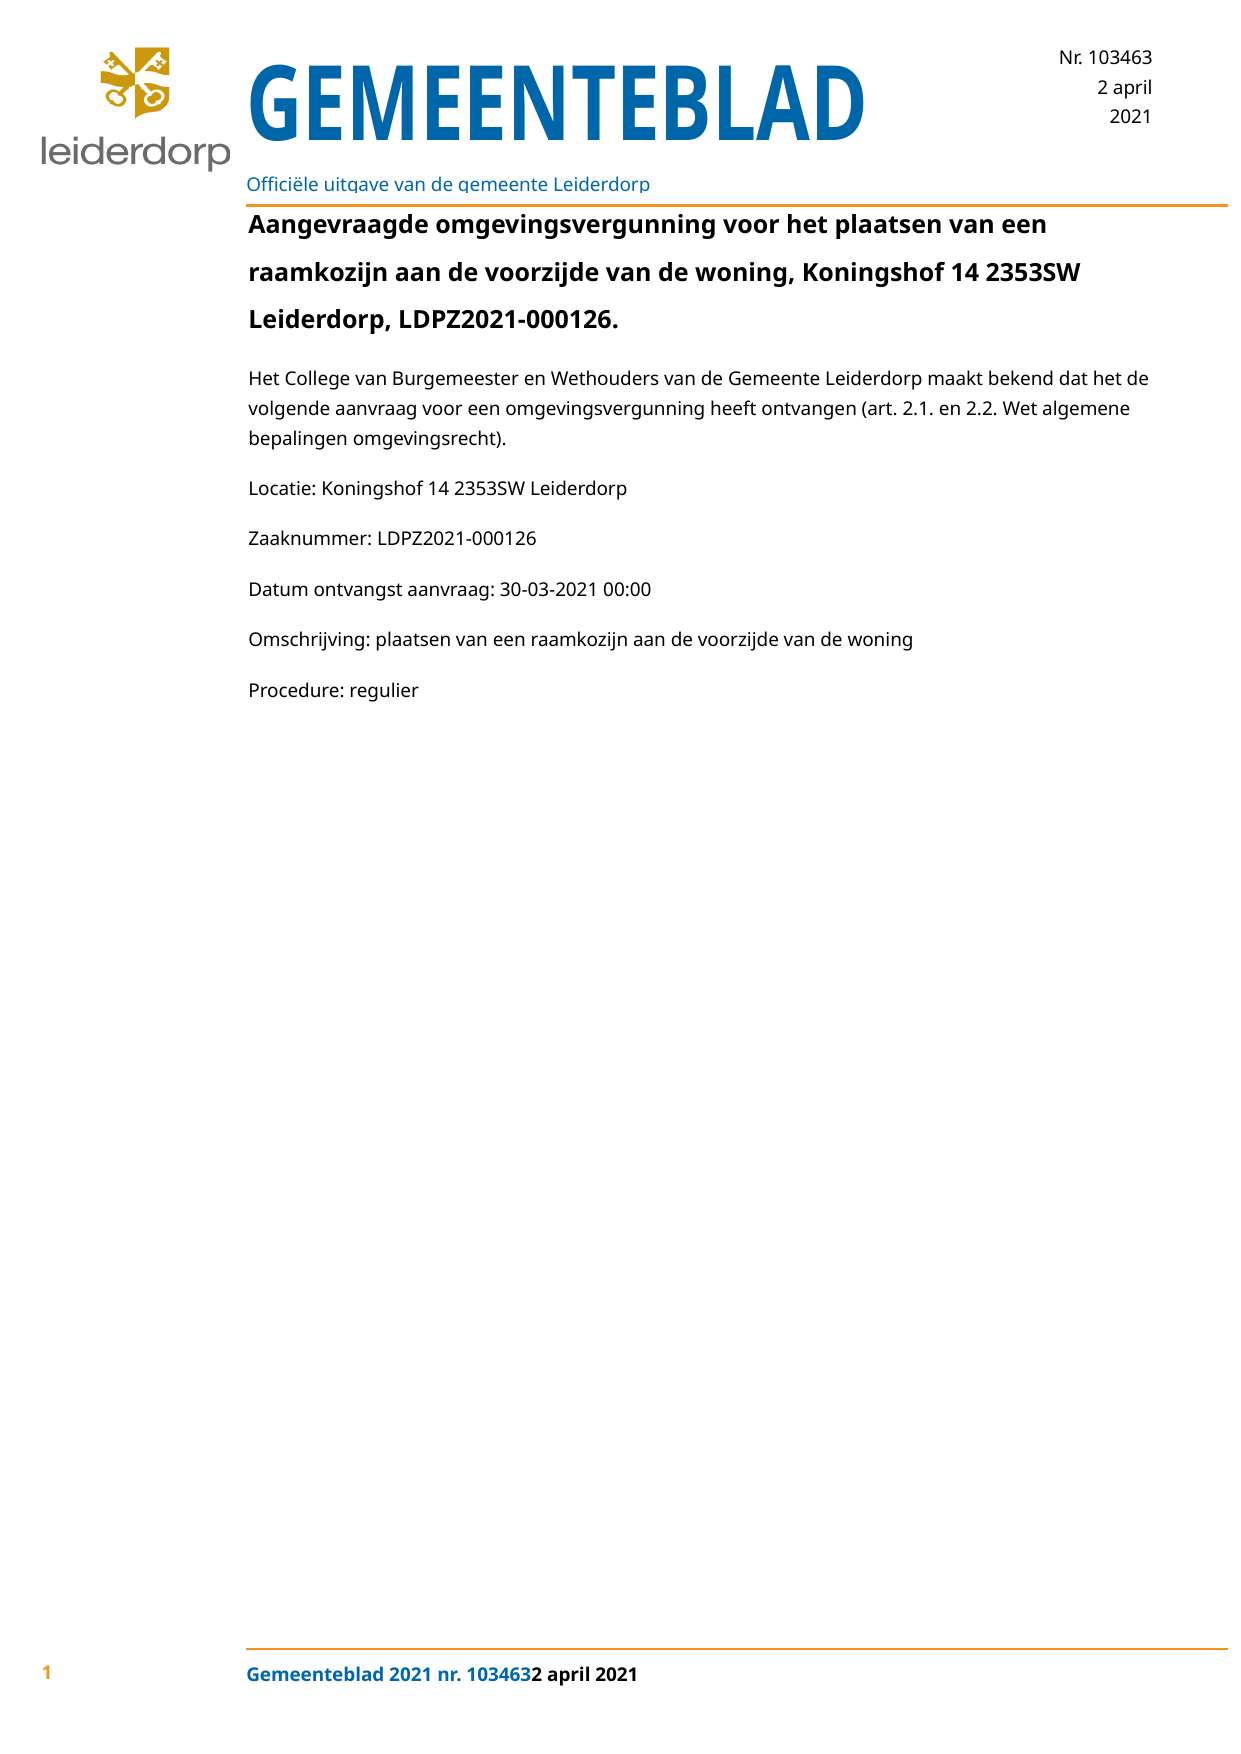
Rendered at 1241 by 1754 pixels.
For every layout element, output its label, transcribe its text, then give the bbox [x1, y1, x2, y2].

text Zaaknummer: LDPZ2021-000126 [248, 526, 1152, 551]
text Aangevraagde omgevingsvergunning voor het plaatsen van een raamkozijn aan de voorzijde van de woning, Koningshof 14 2353SW Leiderdorp, LDPZ2021-000126. [248, 207, 1152, 336]
text Locatie: Koningshof 14 2353SW Leiderdorp [248, 475, 1152, 501]
picture [41, 47, 231, 172]
text Omschrijving: plaatsen van een raamkozijn aan de voorzijde van de woning [248, 626, 1152, 652]
text Datum ontvangst aanvraag: 30-03-2021 00:00 [248, 576, 1152, 602]
text Het College van Burgemeester en Wethouders van de Gemeente Leiderdorp maakt bekend dat het de volgende aanvraag voor een omgevingsvergunning heeft ontvangen (art. 2.1. en 2.2. Wet algemene bepalingen omgevingsrecht). [248, 366, 1152, 450]
text Procedure: regulier [248, 677, 1152, 702]
